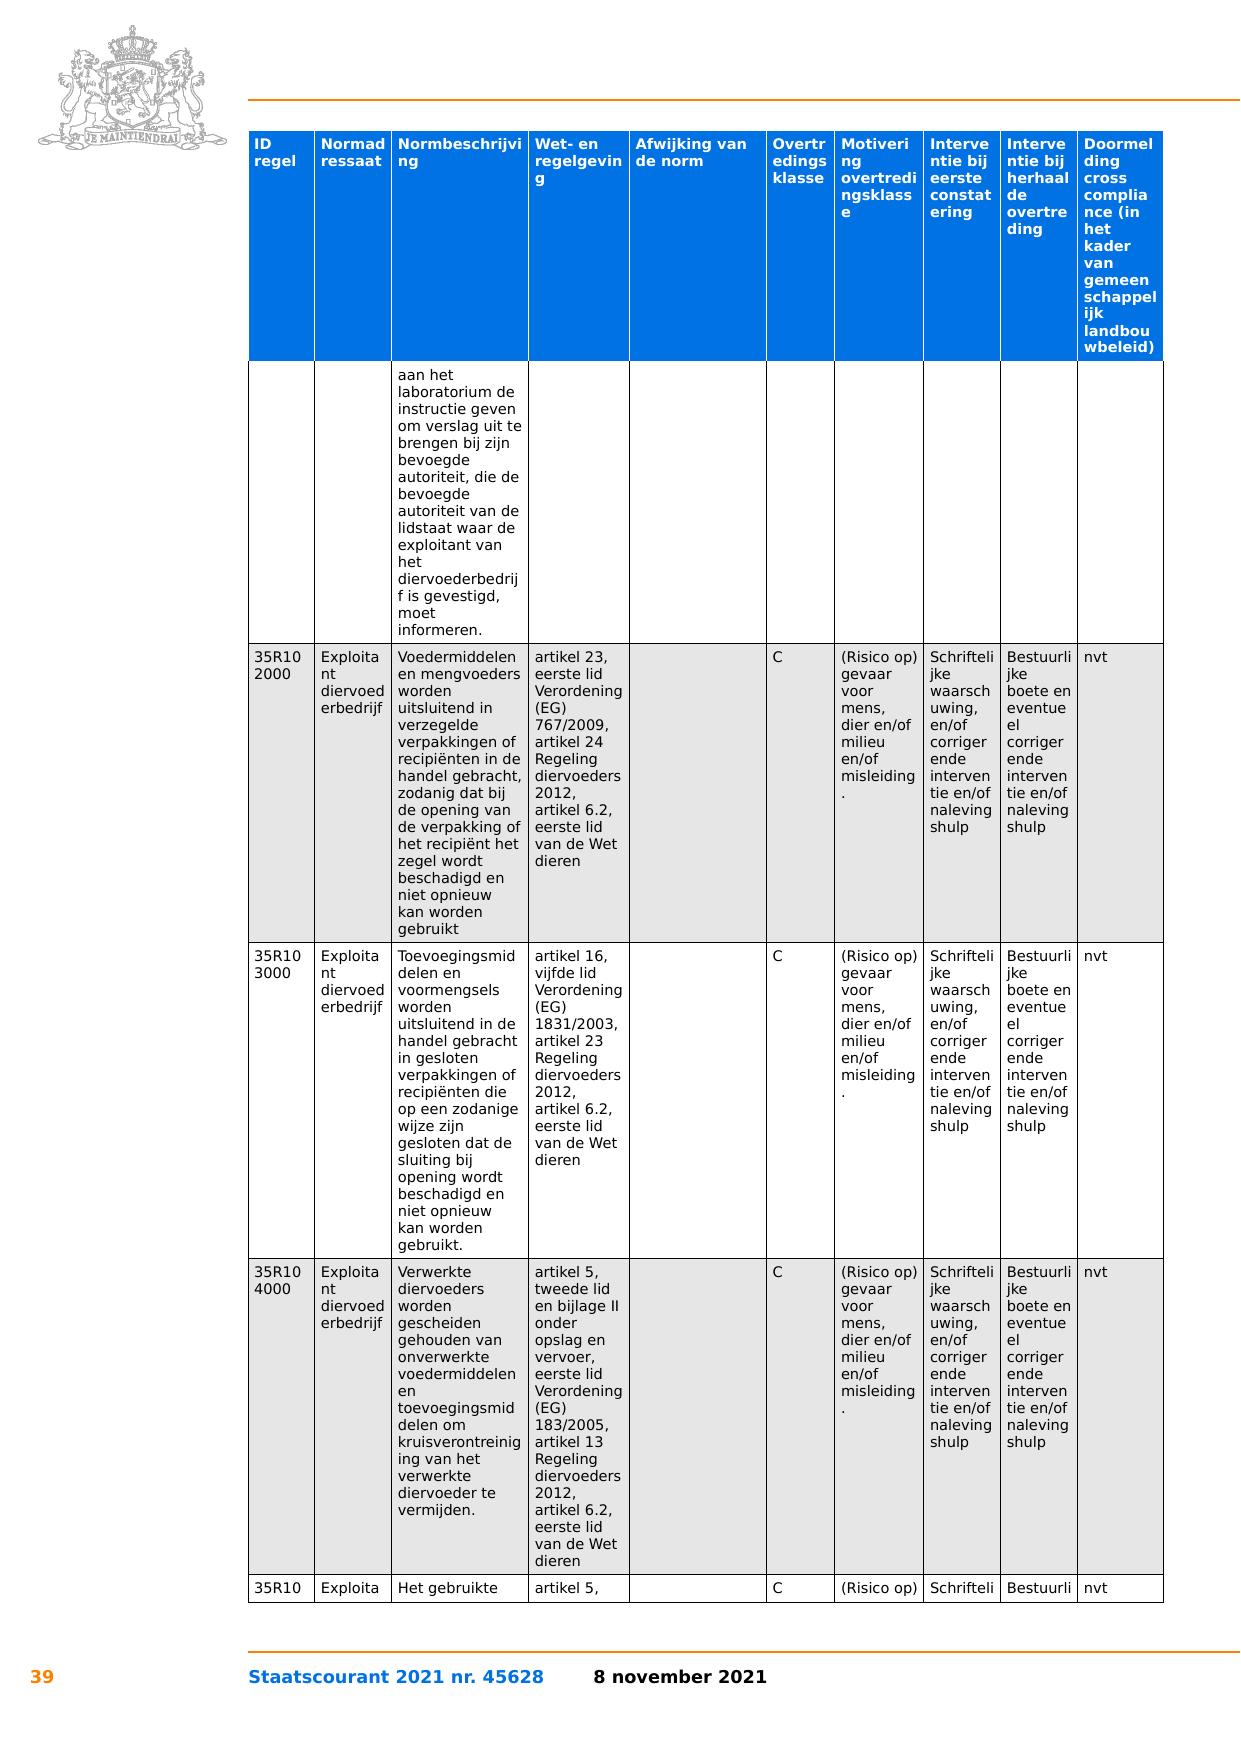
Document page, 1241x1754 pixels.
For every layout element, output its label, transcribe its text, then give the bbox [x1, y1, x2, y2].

table_cell artikel 5, [529, 1575, 629, 1602]
table_header Interventie bij herhaalde overtreding [1001, 131, 1077, 361]
table_cell Bestuurli [1001, 1575, 1077, 1602]
table_cell nvt [1078, 943, 1163, 1258]
table_cell [249, 362, 314, 643]
table_cell 35R10 [249, 1575, 314, 1602]
table_cell [1001, 362, 1077, 643]
table_cell (Risico op) gevaar voor mens, dier en/of milieu en/of misleiding. [835, 644, 923, 942]
table_cell Exploitant diervoederbedrijf [315, 1259, 391, 1574]
table_header Normbeschrijving [392, 131, 528, 361]
table_header Doormelding cross compliance (in het kader van gemeenschappelijk landbouwbeleid) [1078, 131, 1163, 361]
table_cell [630, 362, 766, 643]
table_cell Schrifteli [924, 1575, 1000, 1602]
table_cell [315, 362, 391, 643]
table_cell [1078, 362, 1163, 643]
table_cell 35R104000 [249, 1259, 314, 1574]
picture [38, 25, 227, 150]
table_cell Exploitant diervoederbedrijf [315, 644, 391, 942]
table_header Interventie bij eerste constatering [924, 131, 1000, 361]
table_cell nvt [1078, 1575, 1163, 1602]
table_cell Schriftelijke waarschuwing, en/of corrigerende interventie en/of nalevingshulp [924, 943, 1000, 1258]
table_cell 35R103000 [249, 943, 314, 1258]
table_cell Voedermiddelen en mengvoeders worden uitsluitend in verzegelde verpakkingen of recipiënten in de handel gebracht, zodanig dat bij de opening van de verpakking of het recipiënt het zegel wordt beschadigd en niet opnieuw kan worden gebruikt [392, 644, 528, 942]
table_cell C [767, 943, 834, 1258]
table_cell C [767, 1259, 834, 1574]
table_cell Toevoegingsmiddelen en voormengsels worden uitsluitend in de handel gebracht in gesloten verpakkingen of recipiënten die op een zodanige wijze zijn gesloten dat de sluiting bij opening wordt beschadigd en niet opnieuw kan worden gebruikt. [392, 943, 528, 1258]
table_cell [630, 1575, 766, 1602]
table_cell (Risico op) [835, 1575, 923, 1602]
table_cell Verwerkte diervoeders worden gescheiden gehouden van onverwerkte voedermiddelen en toevoegingsmiddelen om kruisverontreiniging van het verwerkte diervoeder te vermijden. [392, 1259, 528, 1574]
table_header Motivering overtredingsklasse [835, 131, 923, 361]
table_cell nvt [1078, 644, 1163, 942]
table_cell C [767, 644, 834, 942]
table_cell [630, 1259, 766, 1574]
table_cell Exploitant diervoederbedrijf [315, 943, 391, 1258]
table_cell C [767, 1575, 834, 1602]
table_cell nvt [1078, 1259, 1163, 1574]
table_cell Het gebruikte [392, 1575, 528, 1602]
table_cell [529, 362, 629, 643]
table_cell [835, 362, 923, 643]
table_cell [924, 362, 1000, 643]
table_cell Schriftelijke waarschuwing, en/of corrigerende interventie en/of nalevingshulp [924, 1259, 1000, 1574]
table_cell (Risico op) gevaar voor mens, dier en/of milieu en/of misleiding. [835, 1259, 923, 1574]
table_header Overtredingsklasse [767, 131, 834, 361]
table_cell artikel 23, eerste lid Verordening (EG) 767/2009, artikel 24 Regeling diervoeders 2012, artikel 6.2, eerste lid van de Wet dieren [529, 644, 629, 942]
table_cell Bestuurlijke boete en eventueel corrigerende interventie en/of nalevingshulp [1001, 1259, 1077, 1574]
table_cell artikel 5, tweede lid en bijlage II onder opslag en vervoer, eerste lid Verordening (EG) 183/2005, artikel 13 Regeling diervoeders 2012, artikel 6.2, eerste lid van de Wet dieren [529, 1259, 629, 1574]
table_header Normadressaat [315, 131, 391, 361]
table_cell Bestuurlijke boete en eventueel corrigerende interventie en/of nalevingshulp [1001, 644, 1077, 942]
table_header ID regel [249, 131, 314, 361]
table_cell 35R102000 [249, 644, 314, 942]
table_header Wet- en regelgeving [529, 131, 629, 361]
table_cell Bestuurlijke boete en eventueel corrigerende interventie en/of nalevingshulp [1001, 943, 1077, 1258]
table_cell artikel 16, vijfde lid Verordening (EG) 1831/2003, artikel 23 Regeling diervoeders 2012, artikel 6.2, eerste lid van de Wet dieren [529, 943, 629, 1258]
table_cell [630, 644, 766, 942]
table_cell Schriftelijke waarschuwing, en/of corrigerende interventie en/of nalevingshulp [924, 644, 1000, 942]
table_cell aan het laboratorium de instructie geven om verslag uit te brengen bij zijn bevoegde autoriteit, die de bevoegde autoriteit van de lidstaat waar de exploitant van het diervoederbedrijf is gevestigd, moet informeren. [392, 362, 528, 643]
table_cell [630, 943, 766, 1258]
table_cell [767, 362, 834, 643]
table_cell Exploita [315, 1575, 391, 1602]
table_header Afwijking van de norm [630, 131, 766, 361]
table_cell (Risico op) gevaar voor mens, dier en/of milieu en/of misleiding. [835, 943, 923, 1258]
